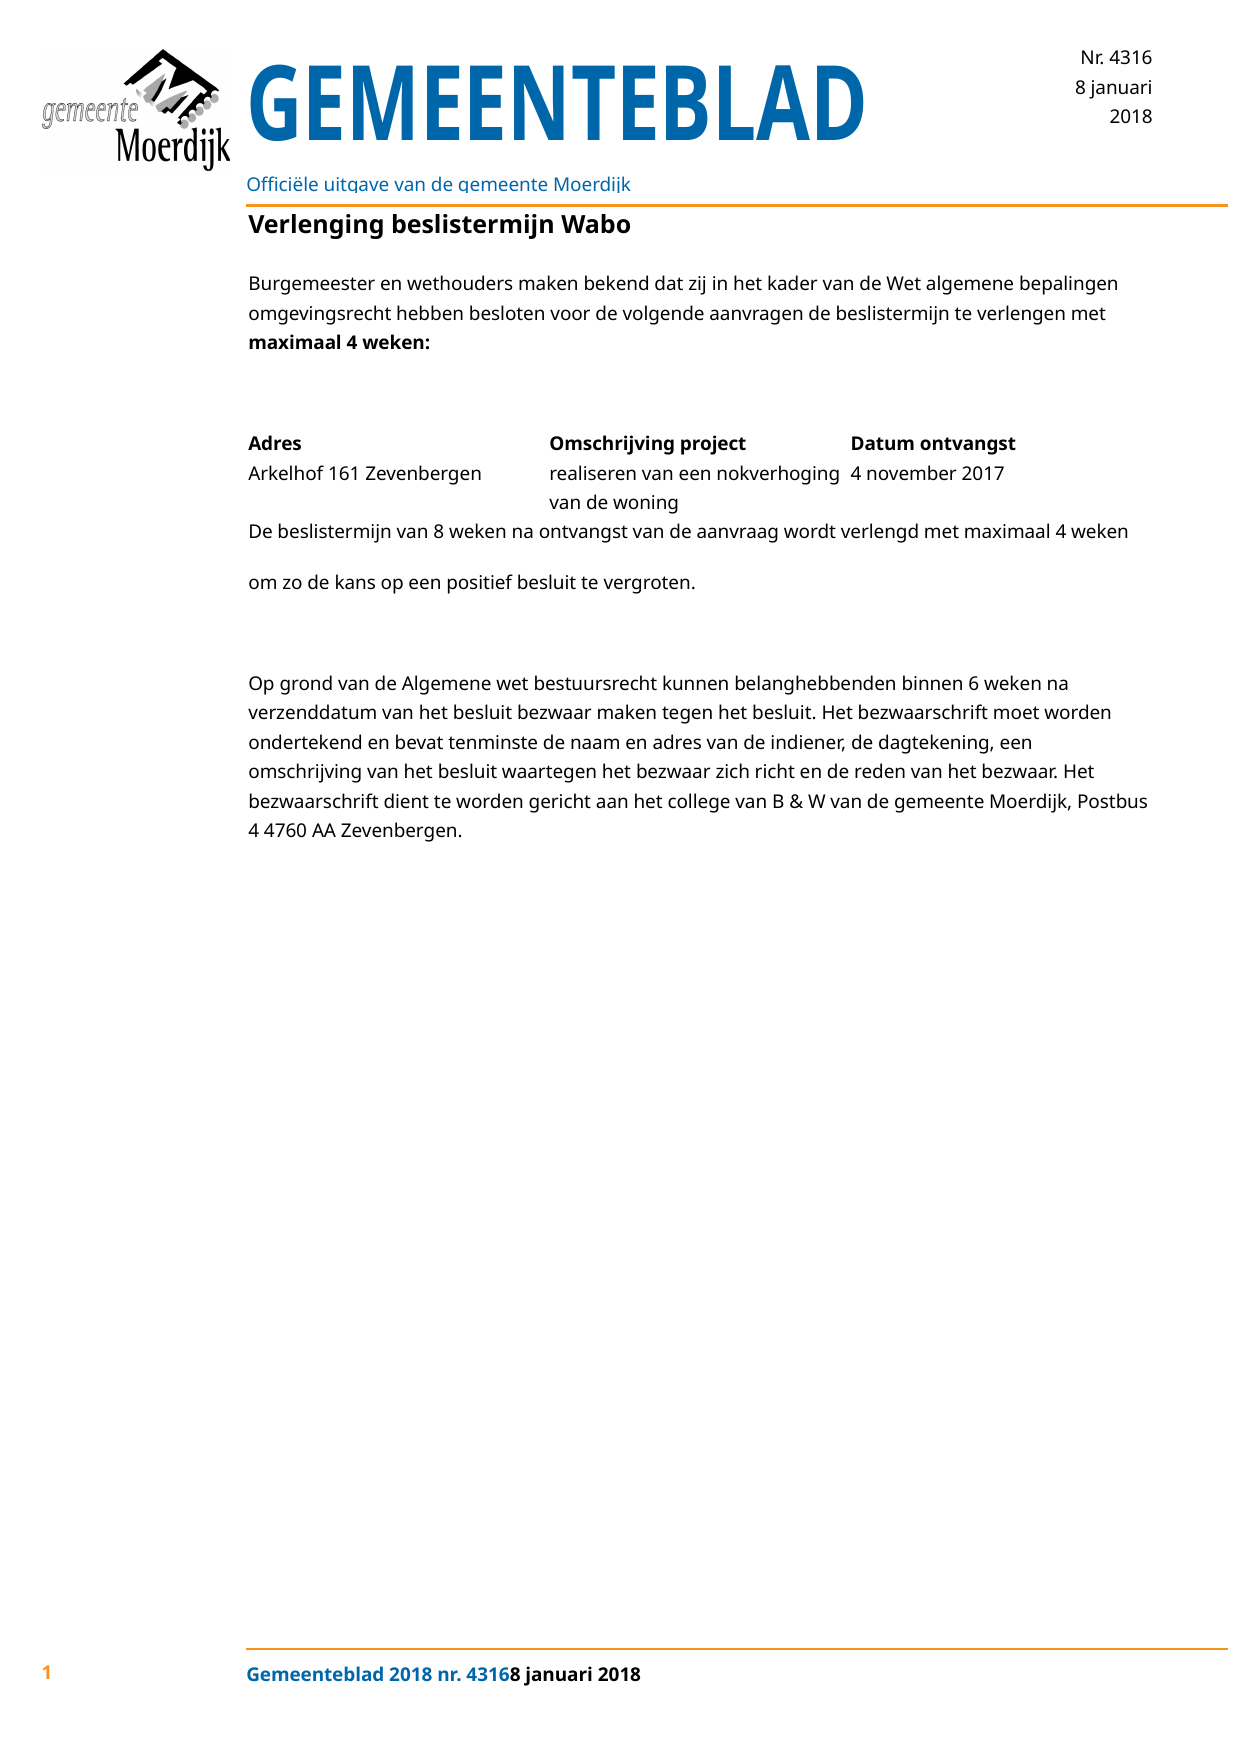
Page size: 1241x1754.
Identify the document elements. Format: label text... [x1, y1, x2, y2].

table_header Omschrijving project realiseren van een nokverhoging van de woning [549, 430, 850, 515]
text Burgemeester en wethouders maken bekend dat zij in het kader van de Wet algemene bepalingen omgevingsrecht hebben besloten voor de volgende aanvragen de beslistermijn te verlengen met maximaal 4 weken: [248, 270, 1152, 355]
table_header Datum ontvangst 4 november 2017 [850, 430, 1152, 515]
table_header Adres Arkelhof 161 Zevenbergen [248, 430, 549, 515]
text Op grond van de Algemene wet bestuursrecht kunnen belanghebbenden binnen 6 weken na verzenddatum van het besluit bezwaar maken tegen het besluit. Het bezwaarschrift moet worden ondertekend en bevat tenminste de naam en adres van de indiener, de dagtekening, een omschrijving van het besluit waartegen het bezwaar zich richt en de reden van het bezwaar. Het bezwaarschrift dient te worden gericht aan het college van B & W van de gemeente Moerdijk, Postbus 4 4760 AA Zevenbergen. [248, 670, 1152, 843]
text om zo de kans op een positief besluit te vergroten. [248, 569, 1152, 595]
text De beslistermijn van 8 weken na ontvangst van de aanvraag wordt verlengd met maximaal 4 weken [248, 518, 1152, 544]
text Verlenging beslistermijn Wabo [248, 207, 1152, 241]
picture [41, 47, 231, 172]
